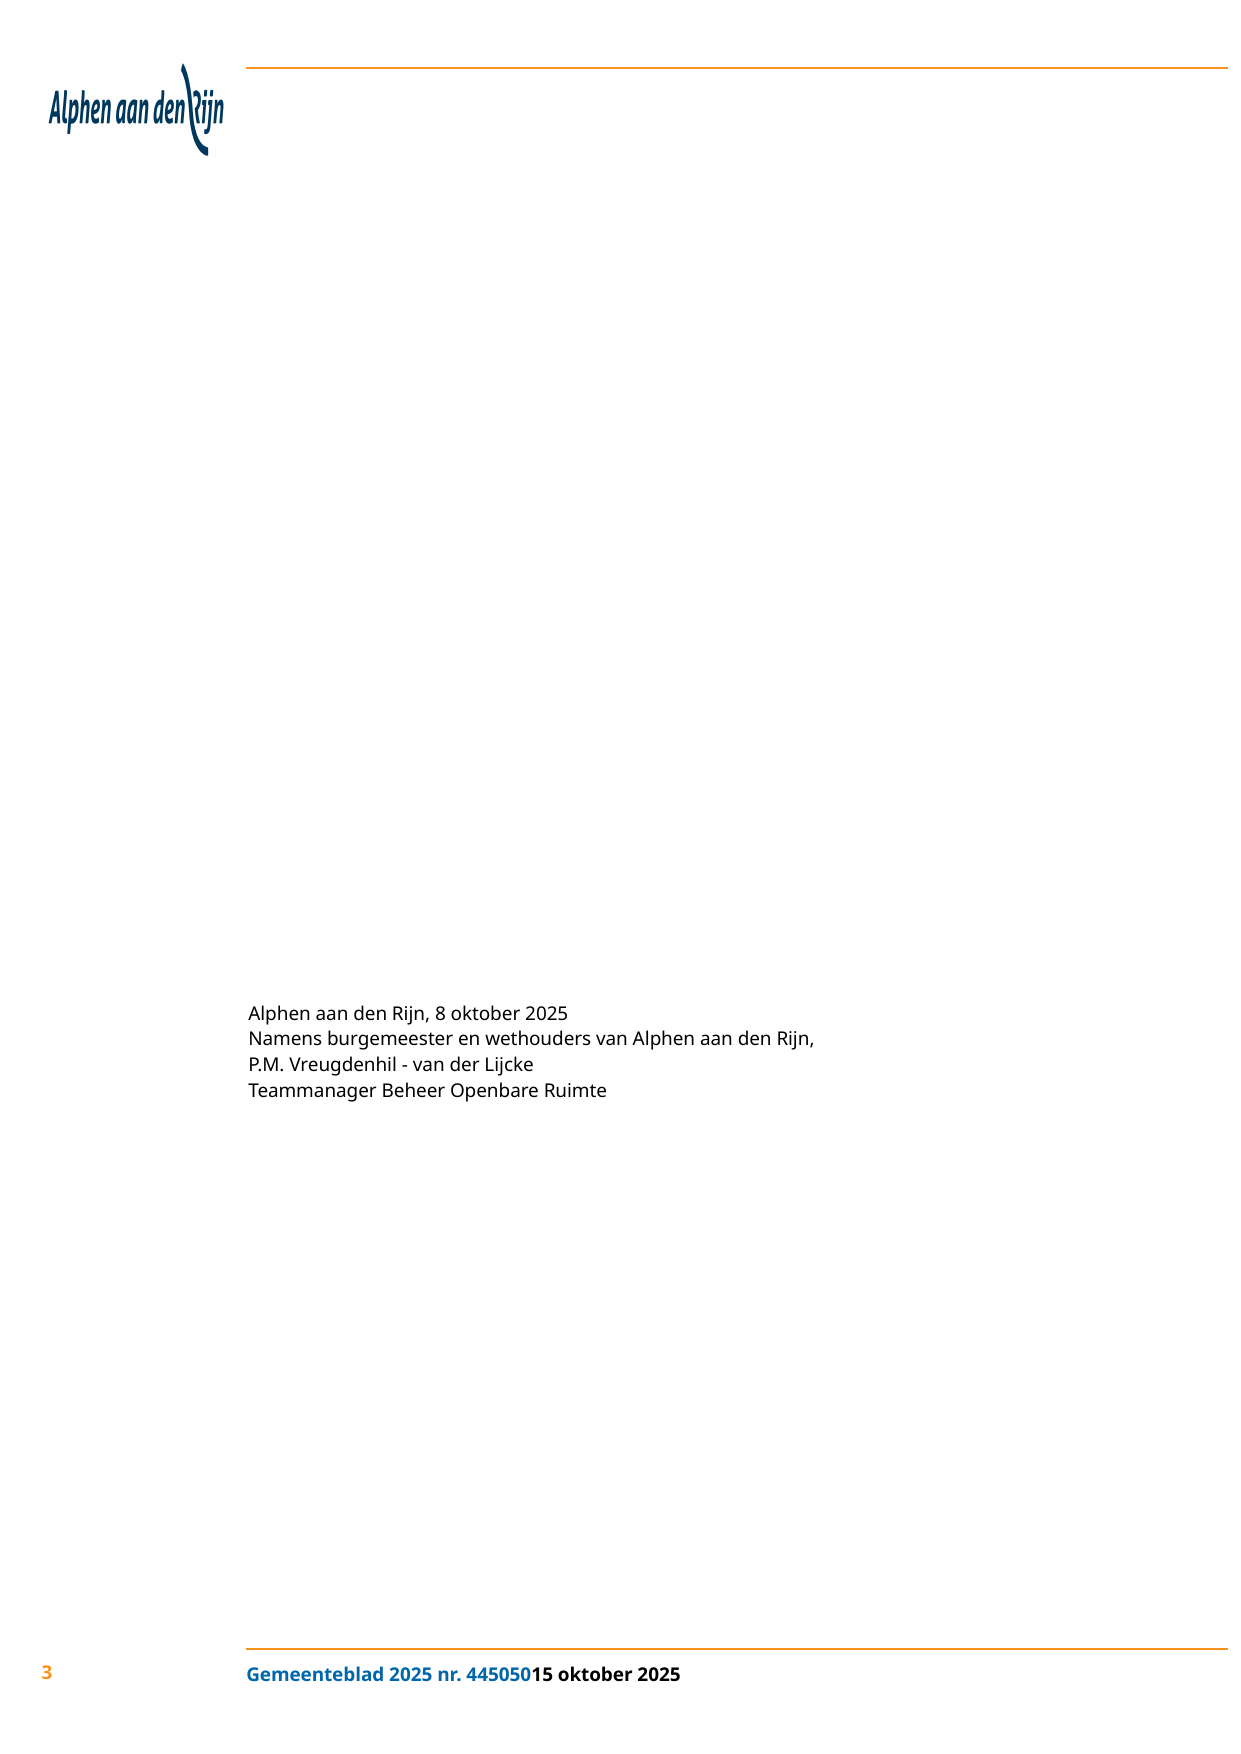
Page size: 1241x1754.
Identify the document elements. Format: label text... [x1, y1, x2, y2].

text Alphen aan den Rijn, 8 oktober 2025 [248, 1000, 1152, 1025]
picture [41, 47, 231, 172]
text Namens burgemeester en wethouders van Alphen aan den Rijn, [248, 1025, 1152, 1051]
text Teammanager Beheer Openbare Ruimte [248, 1077, 1152, 1103]
text P.M. Vreugdenhil - van der Lijcke [248, 1051, 1152, 1077]
